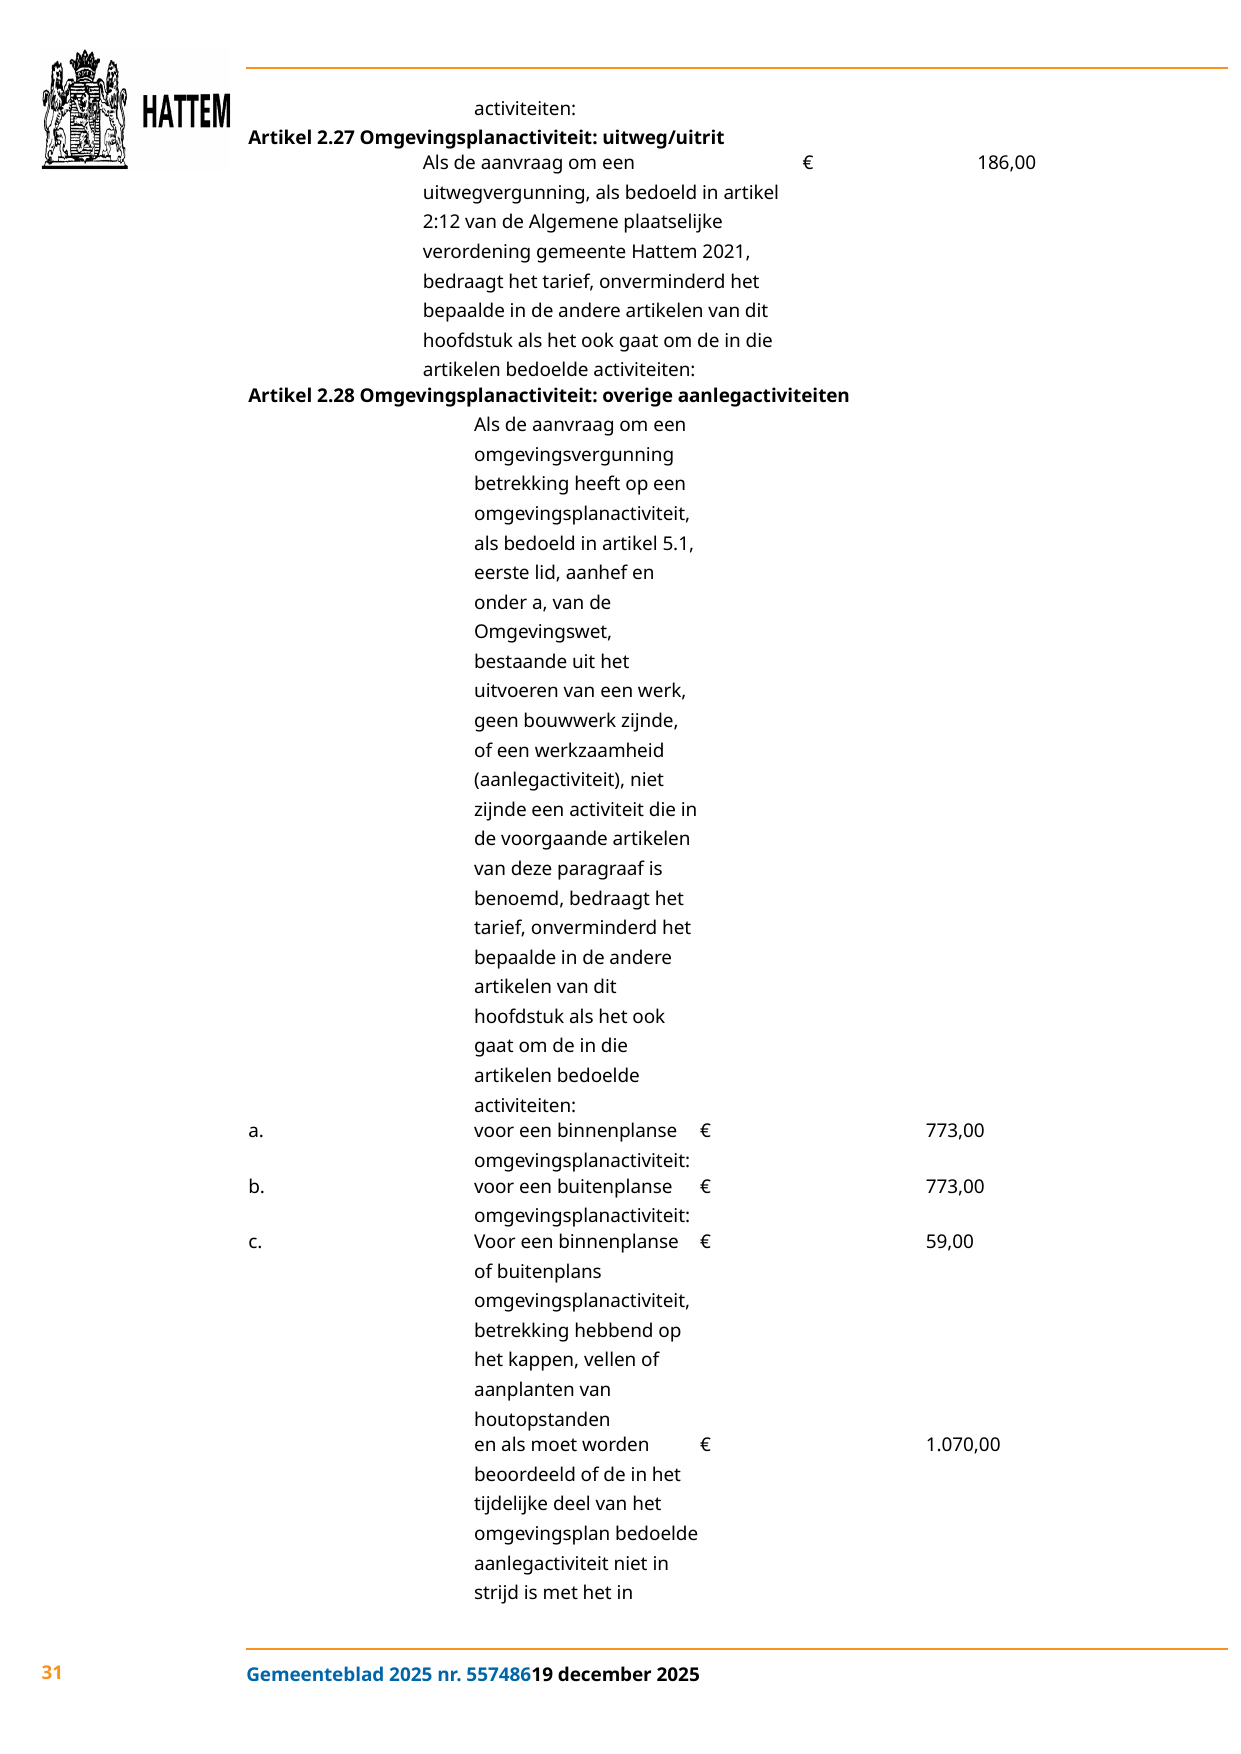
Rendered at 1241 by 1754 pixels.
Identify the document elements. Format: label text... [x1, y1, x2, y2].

table_cell Als de aanvraag om een uitwegvergunning, als bedoeld in artikel 2:12 van de Algemene plaatselijke verordening gemeente Hattem 2021, bedraagt het tarief, onverminderd het bepaalde in de andere artikelen van dit hoofdstuk als het ook gaat om de in die artikelen bedoelde activiteiten: [423, 150, 802, 382]
table_cell 773,00 [926, 1118, 1152, 1173]
table_cell Artikel 2.28 Omgevingsplanactiviteit: overige aanlegactiviteiten [248, 383, 1152, 408]
picture [41, 47, 231, 172]
table_cell voor een buitenplanse omgevingsplanactiviteit: [474, 1173, 700, 1228]
table_cell voor een binnenplanse omgevingsplanactiviteit: [474, 1118, 700, 1173]
table_header [248, 95, 474, 121]
table_cell 1.070,00 [926, 1431, 1152, 1605]
table_cell € [700, 1228, 926, 1431]
table_header [248, 411, 474, 1118]
table_header [700, 411, 926, 1118]
table_cell 186,00 [977, 150, 1152, 382]
table_cell € [700, 1118, 926, 1173]
table_cell en als moet worden beoordeeld of de in het tijdelijke deel van het omgevingsplan bedoelde aanlegactiviteit niet in strijd is met het in [474, 1431, 700, 1605]
table_cell [248, 150, 423, 382]
table_header [926, 411, 1152, 1118]
table_cell 59,00 [926, 1228, 1152, 1431]
table_cell a. [248, 1118, 474, 1173]
table_header activiteiten: [474, 95, 700, 121]
table_cell € [700, 1431, 926, 1605]
table_cell Voor een binnenplanse of buitenplans omgevingsplanactiviteit, betrekking hebbend op het kappen, vellen of aanplanten van houtopstanden [474, 1228, 700, 1431]
table_cell c. [248, 1228, 474, 1431]
table_cell € [700, 1173, 926, 1228]
table_header [926, 95, 1152, 121]
table_cell b. [248, 1173, 474, 1228]
table_header Als de aanvraag om een omgevingsvergunning betrekking heeft op een omgevingsplanactiviteit, als bedoeld in artikel 5.1, eerste lid, aanhef en onder a, van de Omgevingswet, bestaande uit het uitvoeren van een werk, geen bouwwerk zijnde, of een werkzaamheid (aanlegactiviteit), niet zijnde een activiteit die in de voorgaande artikelen van deze paragraaf is benoemd, bedraagt het tarief, onverminderd het bepaalde in de andere artikelen van dit hoofdstuk als het ook gaat om de in die artikelen bedoelde activiteiten: [474, 411, 700, 1118]
table_cell € [802, 150, 977, 382]
table_header [700, 95, 926, 121]
table_cell [248, 1431, 474, 1605]
table_header Artikel 2.27 Omgevingsplanactiviteit: uitweg/uitrit [248, 124, 1152, 149]
table_cell 773,00 [926, 1173, 1152, 1228]
